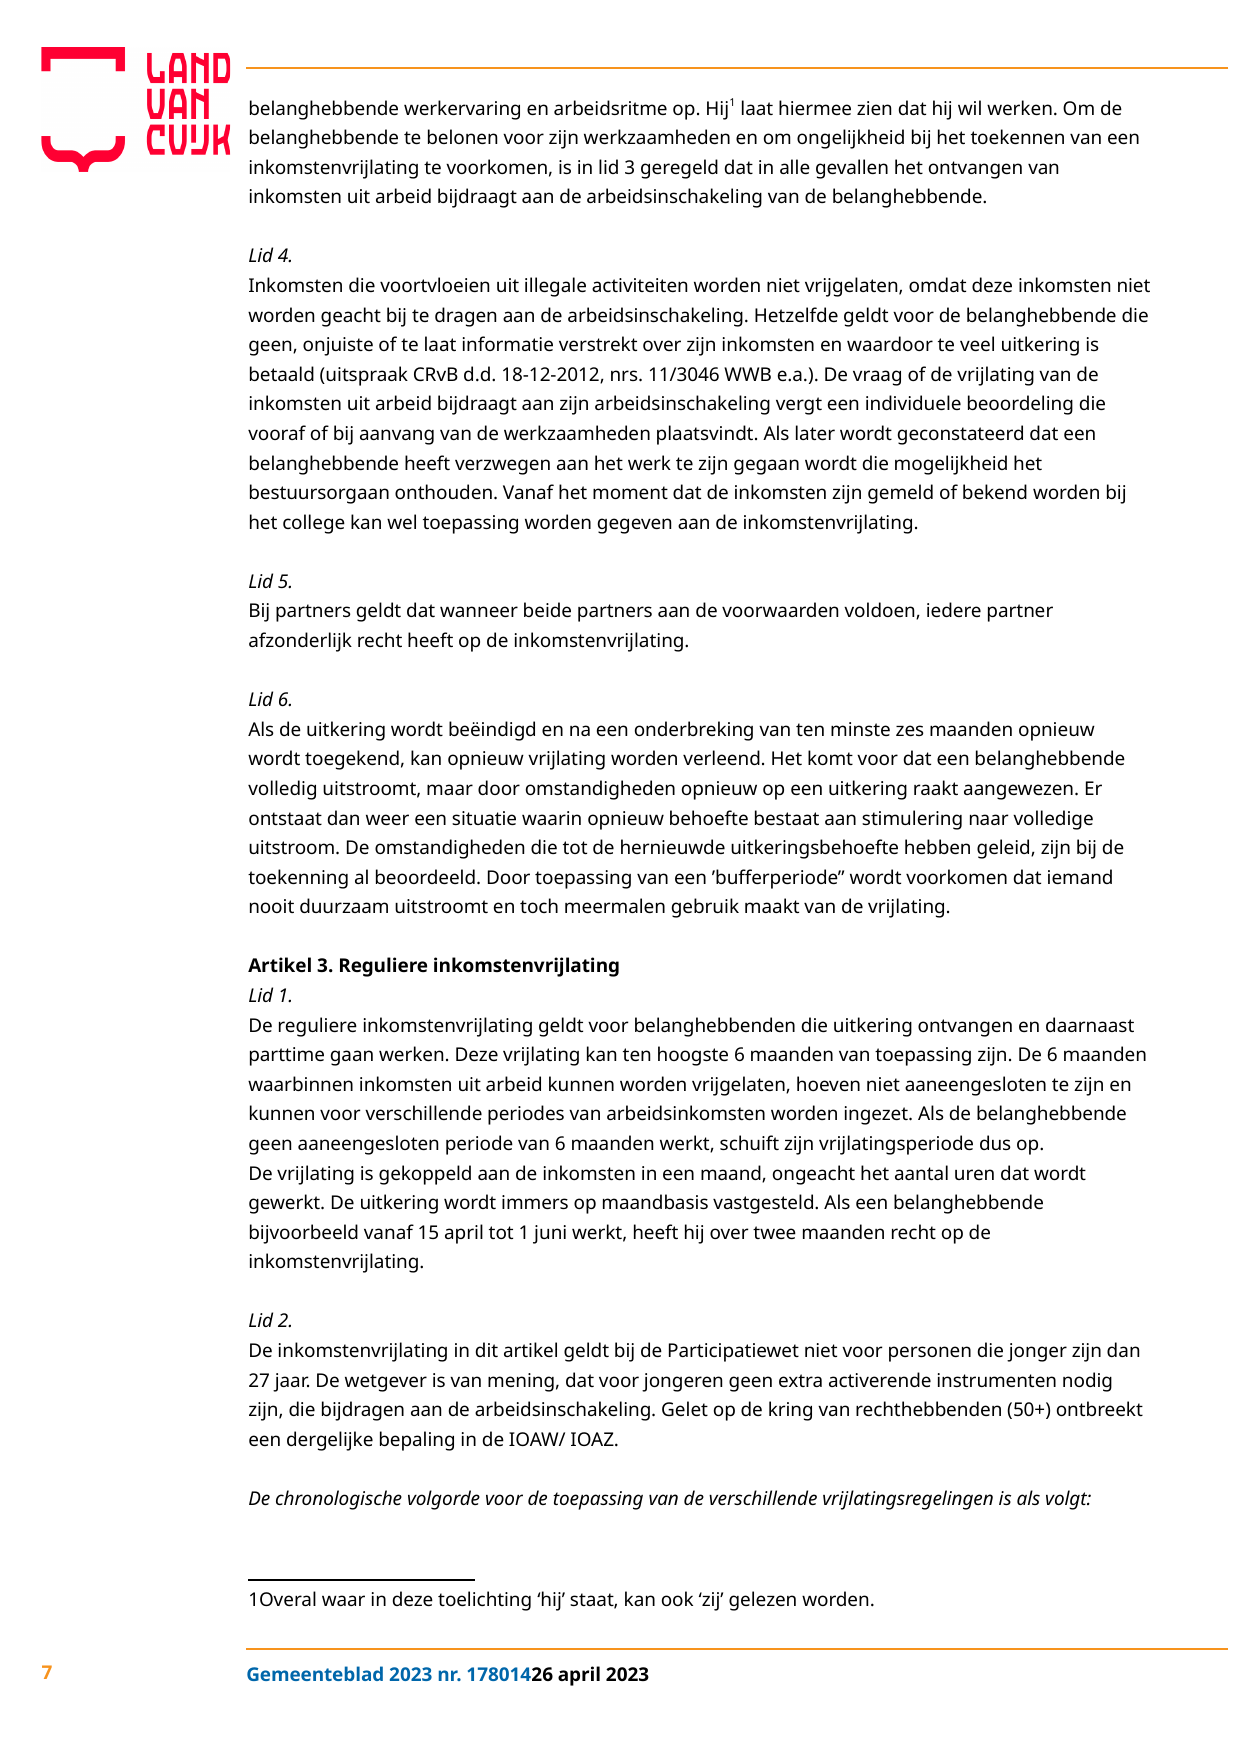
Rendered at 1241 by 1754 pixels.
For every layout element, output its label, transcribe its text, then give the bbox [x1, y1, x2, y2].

text Inkomsten die voortvloeien uit illegale activiteiten worden niet vrijgelaten, omdat deze inkomsten niet worden geacht bij te dragen aan de arbeidsinschakeling. Hetzelfde geldt voor de belanghebbende die geen, onjuiste of te laat informatie verstrekt over zijn inkomsten en waardoor te veel uitkering is betaald (uitspraak CRvB d.d. 18-12-2012, nrs. 11/3046 WWB e.a.). De vraag of de vrijlating van de inkomsten uit arbeid bijdraagt aan zijn arbeidsinschakeling vergt een individuele beoordeling die vooraf of bij aanvang van de werkzaamheden plaatsvindt. Als later wordt geconstateerd dat een belanghebbende heeft verzwegen aan het werk te zijn gegaan wordt die mogelijkheid het bestuursorgaan onthouden. Vanaf het moment dat de inkomsten zijn gemeld of bekend worden bij het college kan wel toepassing worden gegeven aan de inkomstenvrijlating. [248, 272, 1152, 535]
text Lid 5. [248, 568, 1152, 594]
text Lid 6. [248, 686, 1152, 712]
text Lid 4. [248, 243, 1152, 268]
text De reguliere inkomstenvrijlating geldt voor belanghebbenden die uitkering ontvangen en daarnaast parttime gaan werken. Deze vrijlating kan ten hoogste 6 maanden van toepassing zijn. De 6 maanden waarbinnen inkomsten uit arbeid kunnen worden vrijgelaten, hoeven niet aaneengesloten te zijn en kunnen voor verschillende periodes van arbeidsinkomsten worden ingezet. Als de belanghebbende geen aaneengesloten periode van 6 maanden werkt, schuift zijn vrijlatingsperiode dus op. [248, 1012, 1152, 1156]
text Artikel 3. Reguliere inkomstenvrijlating [248, 953, 1152, 978]
text De vrijlating is gekoppeld aan de inkomsten in een maand, ongeacht het aantal uren dat wordt gewerkt. De uitkering wordt immers op maandbasis vastgesteld. Als een belanghebbende bijvoorbeeld vanaf 15 april tot 1 juni werkt, heeft hij over twee maanden recht op de inkomstenvrijlating. [248, 1160, 1152, 1274]
text Als de uitkering wordt beëindigd en na een onderbreking van ten minste zes maanden opnieuw wordt toegekend, kan opnieuw vrijlating worden verleend. Het komt voor dat een belanghebbende volledig uitstroomt, maar door omstandigheden opnieuw op een uitkering raakt aangewezen. Er ontstaat dan weer een situatie waarin opnieuw behoefte bestaat aan stimulering naar volledige uitstroom. De omstandigheden die tot de hernieuwde uitkeringsbehoefte hebben geleid, zijn bij de toekenning al beoordeeld. Door toepassing van een ’bufferperiode’’ wordt voorkomen dat iemand nooit duurzaam uitstroomt en toch meermalen gebruik maakt van de vrijlating. [248, 716, 1152, 919]
picture [41, 47, 231, 172]
text De chronologische volgorde voor de toepassing van de verschillende vrijlatingsregelingen is als volgt: [248, 1485, 1152, 1511]
text Lid 2. [248, 1308, 1152, 1333]
text De inkomstenvrijlating in dit artikel geldt bij de Participatiewet niet voor personen die jonger zijn dan 27 jaar. De wetgever is van mening, dat voor jongeren geen extra activerende instrumenten nodig zijn, die bijdragen aan de arbeidsinschakeling. Gelet op de kring van rechthebbenden (50+) ontbreekt een dergelijke bepaling in de IOAW/ IOAZ. [248, 1337, 1152, 1452]
text Bij partners geldt dat wanneer beide partners aan de voorwaarden voldoen, iedere partner afzonderlijk recht heeft op de inkomstenvrijlating. [248, 598, 1152, 653]
text Overal waar in deze toelichting ‘hij’ staat, kan ook ‘zij’ gelezen worden. [248, 1586, 1152, 1612]
text belanghebbende werkervaring en arbeidsritme op. Hij laat hiermee zien dat hij wil werken. Om de belanghebbende te belonen voor zijn werkzaamheden en om ongelijkheid bij het toekennen van een inkomstenvrijlating te voorkomen, is in lid 3 geregeld dat in alle gevallen het ontvangen van inkomsten uit arbeid bijdraagt aan de arbeidsinschakeling van de belanghebbende. [248, 95, 1152, 209]
text Lid 1. [248, 982, 1152, 1008]
